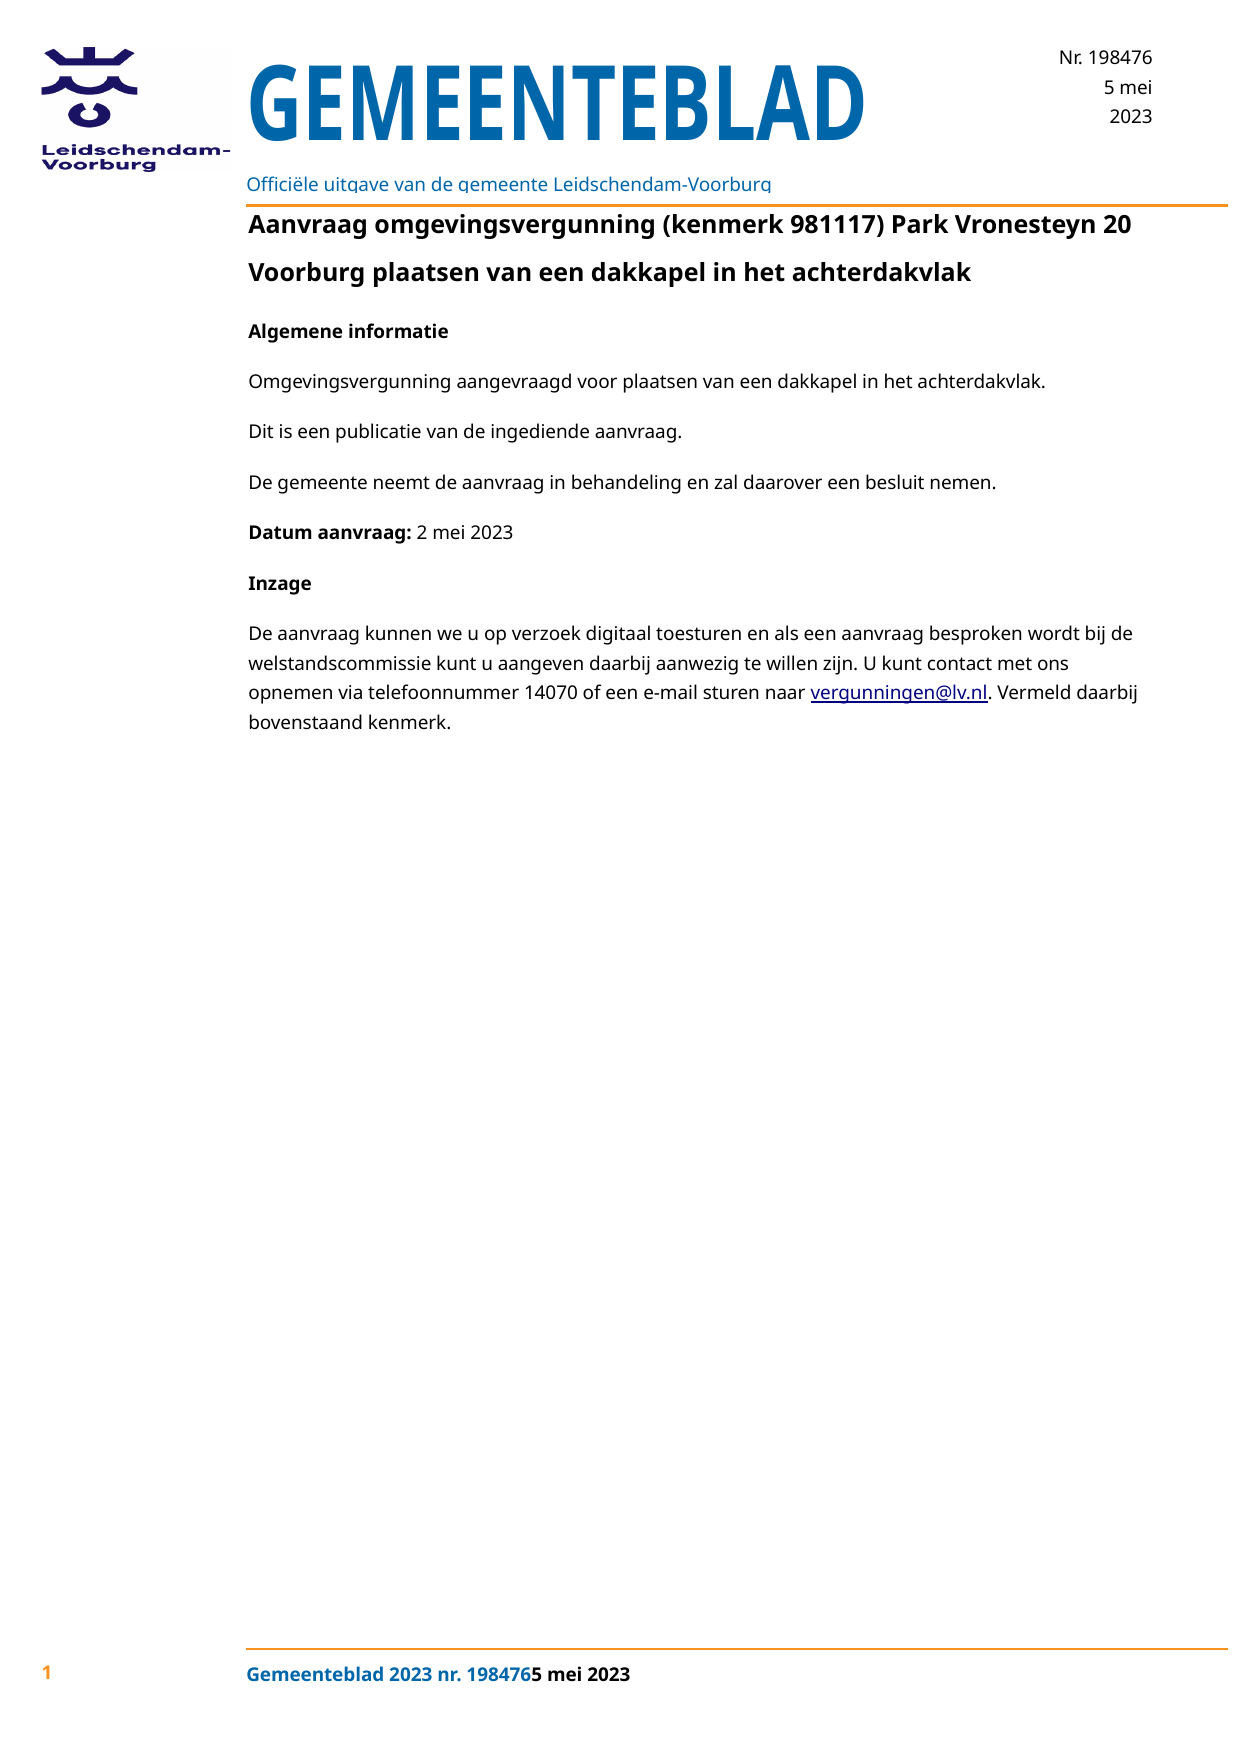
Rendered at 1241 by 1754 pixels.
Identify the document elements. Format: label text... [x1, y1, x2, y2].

picture [41, 47, 231, 172]
text De gemeente neemt de aanvraag in behandeling en zal daarover een besluit nemen. [248, 469, 1152, 495]
text Inzage [248, 570, 1152, 596]
text De aanvraag kunnen we u op verzoek digitaal toesturen en als een aanvraag besproken wordt bij de welstandscommissie kunt u aangeven daarbij aanwezig te willen zijn. U kunt contact met ons opnemen via telefoonnummer 14070 of een e-mail sturen naar vergunningen@lv.nl. Vermeld daarbij bovenstaand kenmerk. [248, 620, 1152, 735]
text Algemene informatie [248, 318, 1152, 344]
text Omgevingsvergunning aangevraagd voor plaatsen van een dakkapel in het achterdakvlak. [248, 368, 1152, 394]
text Datum aanvraag: 2 mei 2023 [248, 519, 1152, 545]
text Dit is een publicatie van de ingediende aanvraag. [248, 419, 1152, 444]
text Aanvraag omgevingsvergunning (kenmerk 981117) Park Vronesteyn 20 Voorburg plaatsen van een dakkapel in het achterdakvlak [248, 207, 1152, 288]
